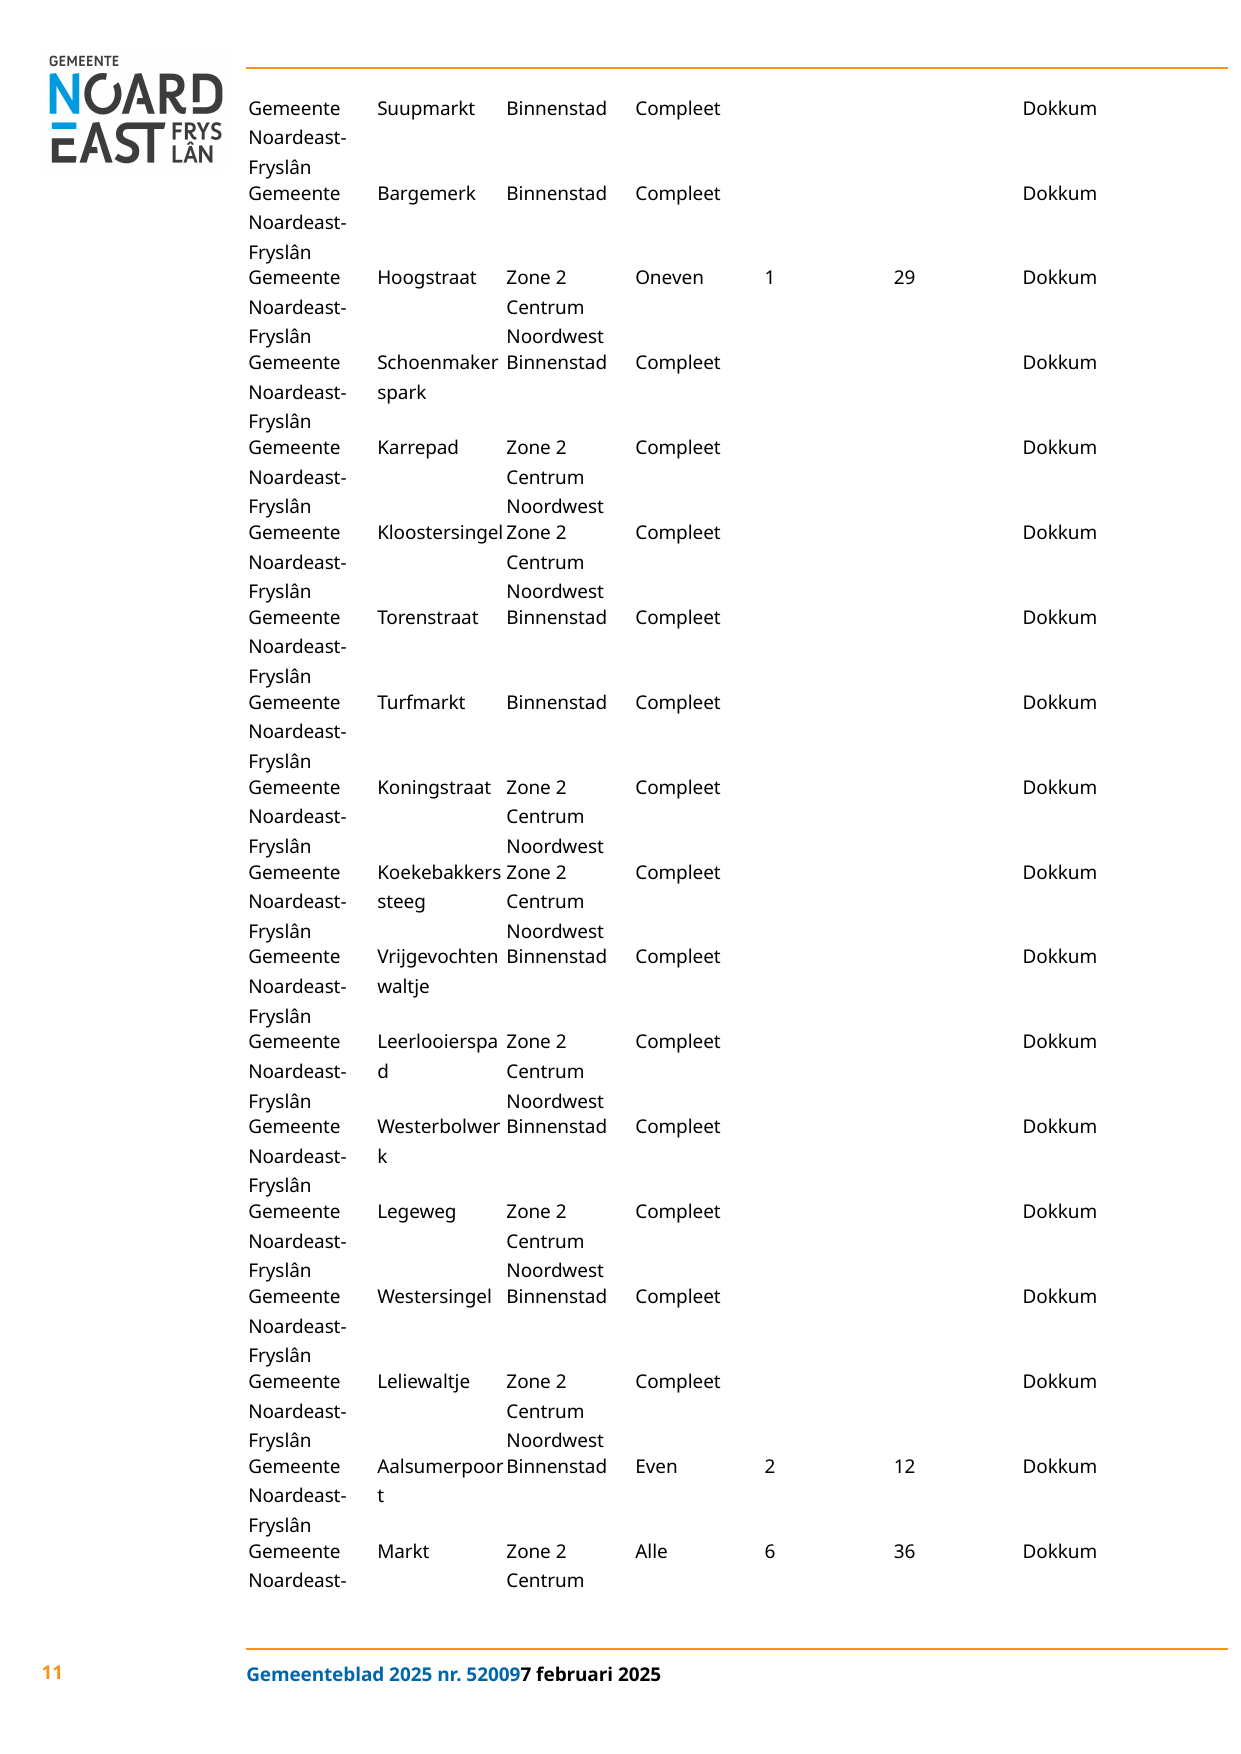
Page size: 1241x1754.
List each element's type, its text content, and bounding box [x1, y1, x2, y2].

table_cell Dokkum [1023, 1199, 1152, 1283]
table_cell [894, 519, 1022, 604]
table_cell Compleet [635, 604, 764, 689]
table_cell Zone 2 Centrum Noordwest [506, 1199, 635, 1283]
table_cell [764, 1283, 893, 1368]
table_cell Gemeente Noardeast-Fryslân [248, 1368, 377, 1453]
table_cell [894, 774, 1022, 859]
table_cell Vrijgevochtenwaltje [377, 944, 506, 1029]
table_cell Gemeente Noardeast-Fryslân [248, 689, 377, 774]
table_cell [894, 1199, 1022, 1283]
table_cell Koekebakkerssteeg [377, 859, 506, 944]
table_cell 29 [894, 265, 1022, 349]
table_cell Compleet [635, 434, 764, 519]
table_cell Koningstraat [377, 774, 506, 859]
table_cell Gemeente Noardeast-Fryslân [248, 604, 377, 689]
table_cell Dokkum [1023, 1029, 1152, 1113]
table_cell Compleet [635, 519, 764, 604]
table_cell Dokkum [1023, 774, 1152, 859]
table_cell Westersingel [377, 1283, 506, 1368]
table_cell Kloostersingel [377, 519, 506, 604]
table_cell [894, 1283, 1022, 1368]
table_cell Hoogstraat [377, 265, 506, 349]
table_cell Dokkum [1023, 180, 1152, 264]
table_cell Compleet [635, 350, 764, 434]
table_cell Gemeente Noardeast-Fryslân [248, 859, 377, 944]
table_cell Zone 2 Centrum Noordwest [506, 774, 635, 859]
table_cell [894, 604, 1022, 689]
table_cell [894, 434, 1022, 519]
table_cell Leliewaltje [377, 1368, 506, 1453]
table_cell Bargemerk [377, 180, 506, 264]
table_cell Dokkum [1023, 350, 1152, 434]
table_cell Dokkum [1023, 1368, 1152, 1453]
table_cell [894, 944, 1022, 1029]
table_cell Gemeente Noardeast-Fryslân [248, 774, 377, 859]
table_cell [764, 1368, 893, 1453]
table_cell Gemeente Noardeast-Fryslân [248, 1283, 377, 1368]
table_cell Binnenstad [506, 95, 635, 180]
table_cell [894, 1114, 1022, 1198]
table_cell Binnenstad [506, 1283, 635, 1368]
table_cell Even [635, 1453, 764, 1538]
table_cell Gemeente Noardeast-Fryslân [248, 1453, 377, 1538]
table_cell Compleet [635, 1199, 764, 1283]
table_cell Compleet [635, 1029, 764, 1113]
table_cell Binnenstad [506, 1453, 635, 1538]
table_cell Gemeente Noardeast-Fryslân [248, 1114, 377, 1198]
table_cell Dokkum [1023, 689, 1152, 774]
table_cell Turfmarkt [377, 689, 506, 774]
table_cell 2 [764, 1453, 893, 1538]
table_cell Dokkum [1023, 859, 1152, 944]
table_cell Dokkum [1023, 604, 1152, 689]
table_cell Zone 2 Centrum Noordwest [506, 265, 635, 349]
table_cell [764, 859, 893, 944]
table_cell [764, 519, 893, 604]
table_cell [764, 1114, 893, 1198]
table_cell Dokkum [1023, 95, 1152, 180]
table_cell Zone 2 Centrum Noordwest [506, 519, 635, 604]
table_cell Karrepad [377, 434, 506, 519]
table_cell [894, 859, 1022, 944]
table_cell 12 [894, 1453, 1022, 1538]
table_cell Binnenstad [506, 944, 635, 1029]
table_cell Binnenstad [506, 180, 635, 264]
table_cell Dokkum [1023, 1283, 1152, 1368]
table_cell Zone 2 Centrum Noordwest [506, 1029, 635, 1113]
table_cell [894, 1368, 1022, 1453]
table_cell Torenstraat [377, 604, 506, 689]
table_cell Zone 2 Centrum Noordwest [506, 859, 635, 944]
table_cell Leerlooierspad [377, 1029, 506, 1113]
table_cell [894, 350, 1022, 434]
table_cell Gemeente Noardeast-Fryslân [248, 180, 377, 264]
table_cell Compleet [635, 1283, 764, 1368]
table_cell Zone 2 Centrum Noordwest [506, 1368, 635, 1453]
table_cell Dokkum [1023, 434, 1152, 519]
table_cell Dokkum [1023, 1538, 1152, 1593]
table_cell Compleet [635, 689, 764, 774]
table_cell Schoenmakerspark [377, 350, 506, 434]
table_cell Compleet [635, 774, 764, 859]
table_cell [894, 1029, 1022, 1113]
table_cell Gemeente Noardeast-Fryslân [248, 519, 377, 604]
table_cell Gemeente Noardeast- [248, 1538, 377, 1593]
table_cell Alle [635, 1538, 764, 1593]
table_cell Dokkum [1023, 944, 1152, 1029]
table_cell Dokkum [1023, 1114, 1152, 1198]
table_cell Compleet [635, 944, 764, 1029]
table_cell Dokkum [1023, 265, 1152, 349]
table_cell Binnenstad [506, 1114, 635, 1198]
table_cell [764, 350, 893, 434]
table_cell Compleet [635, 1368, 764, 1453]
picture [41, 47, 231, 172]
table_cell Dokkum [1023, 1453, 1152, 1538]
table_cell Compleet [635, 95, 764, 180]
table_cell Legeweg [377, 1199, 506, 1283]
table_cell Gemeente Noardeast-Fryslân [248, 350, 377, 434]
table_cell [894, 180, 1022, 264]
table_cell 36 [894, 1538, 1022, 1593]
table_cell Aalsumerpoort [377, 1453, 506, 1538]
table_cell Dokkum [1023, 519, 1152, 604]
table_cell [764, 774, 893, 859]
table_cell [894, 689, 1022, 774]
table_cell [764, 434, 893, 519]
table_cell Suupmarkt [377, 95, 506, 180]
table_cell Compleet [635, 1114, 764, 1198]
table_cell [764, 1029, 893, 1113]
table_cell [764, 604, 893, 689]
table_cell [764, 944, 893, 1029]
table_cell Gemeente Noardeast-Fryslân [248, 265, 377, 349]
table_cell [764, 180, 893, 264]
table_cell Binnenstad [506, 604, 635, 689]
table_cell Zone 2 Centrum [506, 1538, 635, 1593]
table_cell Markt [377, 1538, 506, 1593]
table_cell Gemeente Noardeast-Fryslân [248, 95, 377, 180]
table_cell Gemeente Noardeast-Fryslân [248, 434, 377, 519]
table_cell [764, 1199, 893, 1283]
table_cell 1 [764, 265, 893, 349]
table_cell Oneven [635, 265, 764, 349]
table_cell Zone 2 Centrum Noordwest [506, 434, 635, 519]
table_cell 6 [764, 1538, 893, 1593]
table_cell Gemeente Noardeast-Fryslân [248, 1199, 377, 1283]
table_cell Compleet [635, 180, 764, 264]
table_cell Westerbolwerk [377, 1114, 506, 1198]
table_cell Gemeente Noardeast-Fryslân [248, 1029, 377, 1113]
table_cell Gemeente Noardeast-Fryslân [248, 944, 377, 1029]
table_cell [764, 95, 893, 180]
table_cell Binnenstad [506, 350, 635, 434]
table_cell Compleet [635, 859, 764, 944]
table_cell Binnenstad [506, 689, 635, 774]
table_cell [894, 95, 1022, 180]
table_cell [764, 689, 893, 774]
